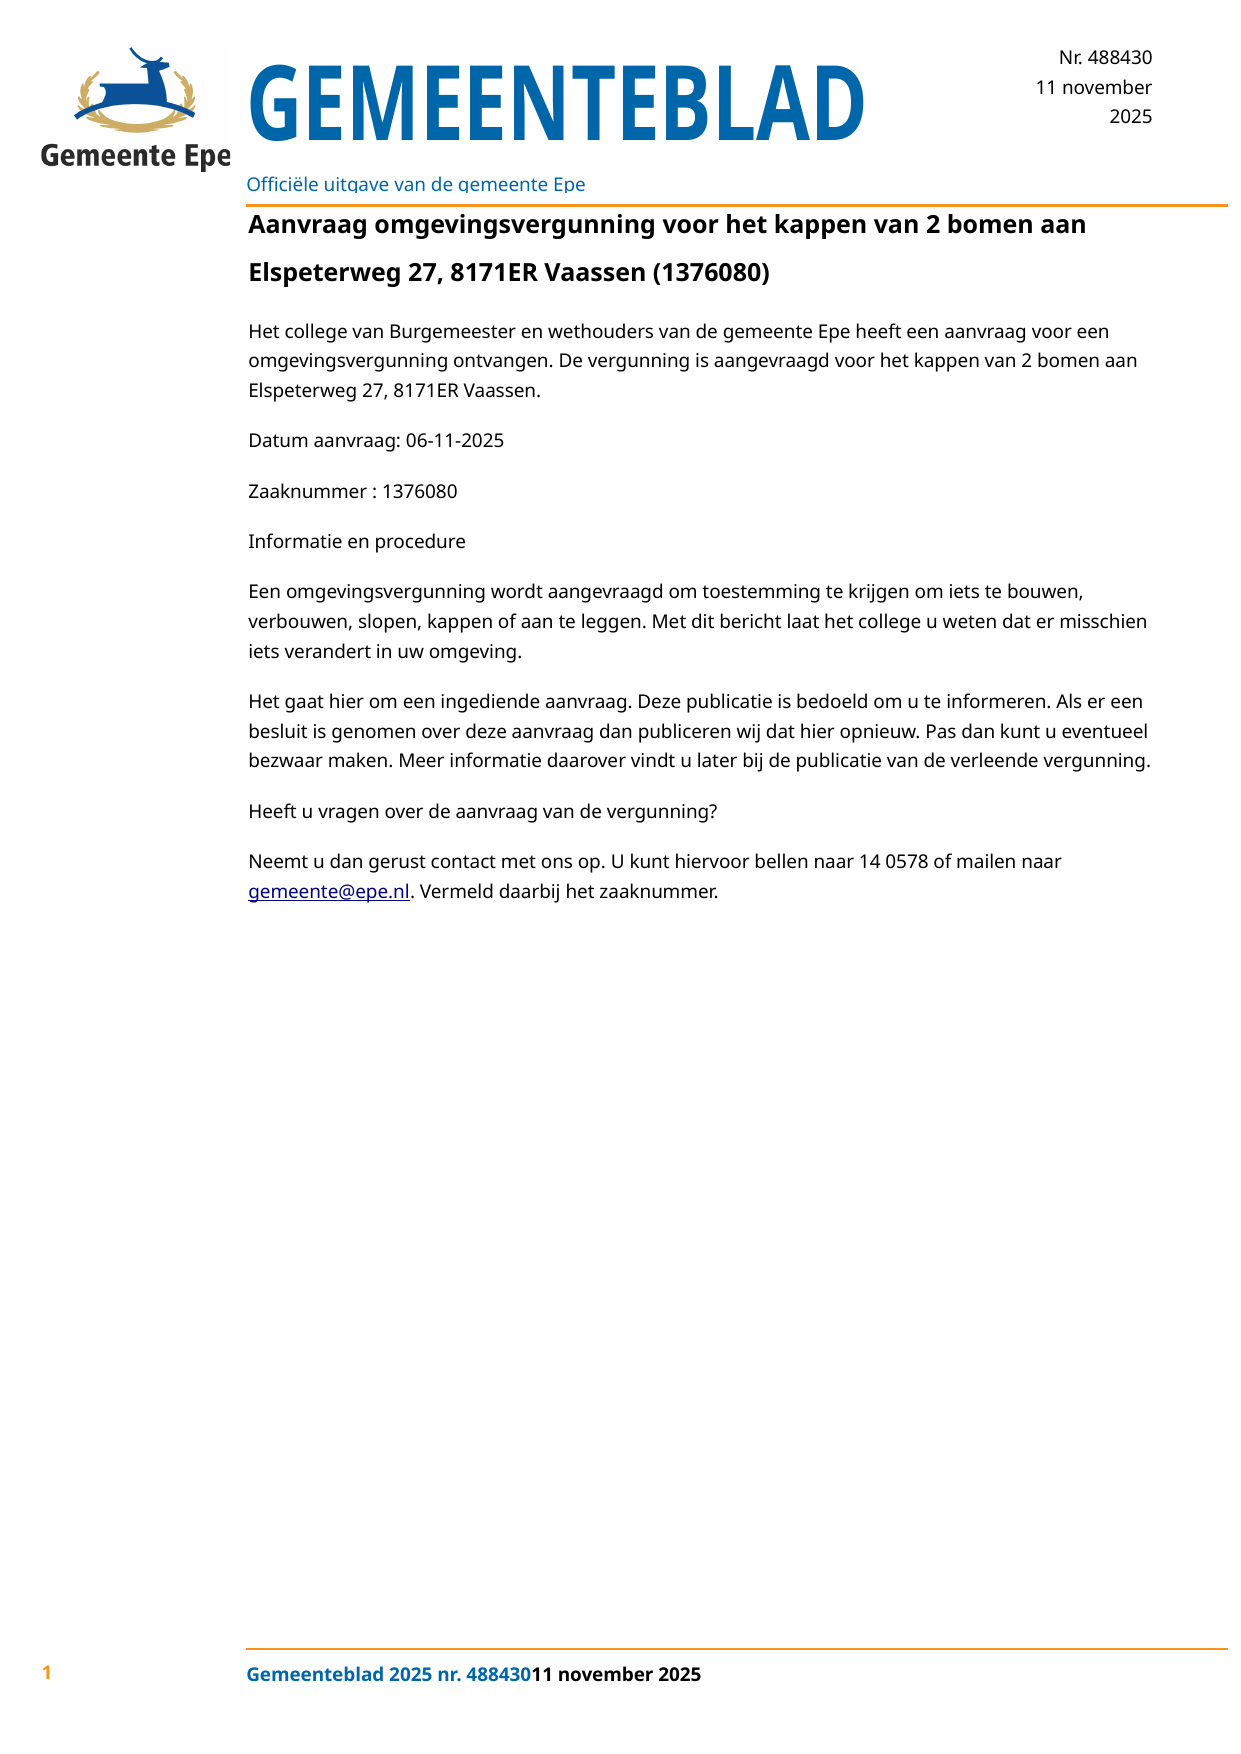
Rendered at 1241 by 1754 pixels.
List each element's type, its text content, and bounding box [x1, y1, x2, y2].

text Het gaat hier om een ingediende aanvraag. Deze publicatie is bedoeld om u te informeren. Als er een besluit is genomen over deze aanvraag dan publiceren wij dat hier opnieuw. Pas dan kunt u eventueel bezwaar maken. Meer informatie daarover vindt u later bij de publicatie van de verleende vergunning. [248, 688, 1152, 773]
text Aanvraag omgevingsvergunning voor het kappen van 2 bomen aan Elspeterweg 27, 8171ER Vaassen (1376080) [248, 207, 1152, 288]
text Datum aanvraag: 06-11-2025 [248, 427, 1152, 453]
text Zaaknummer : 1376080 [248, 478, 1152, 504]
picture [41, 47, 231, 172]
text Heeft u vragen over de aanvraag van de vergunning? [248, 798, 1152, 824]
text Het college van Burgemeester en wethouders van de gemeente Epe heeft een aanvraag voor een omgevingsvergunning ontvangen. De vergunning is aangevraagd voor het kappen van 2 bomen aan Elspeterweg 27, 8171ER Vaassen. [248, 318, 1152, 403]
text Informatie en procedure [248, 528, 1152, 554]
text Een omgevingsvergunning wordt aangevraagd om toestemming te krijgen om iets te bouwen, verbouwen, slopen, kappen of aan te leggen. Met dit bericht laat het college u weten dat er misschien iets verandert in uw omgeving. [248, 579, 1152, 664]
text Neemt u dan gerust contact met ons op. U kunt hiervoor bellen naar 14 0578 of mailen naar gemeente@epe.nl. Vermeld daarbij het zaaknummer. [248, 848, 1152, 904]
